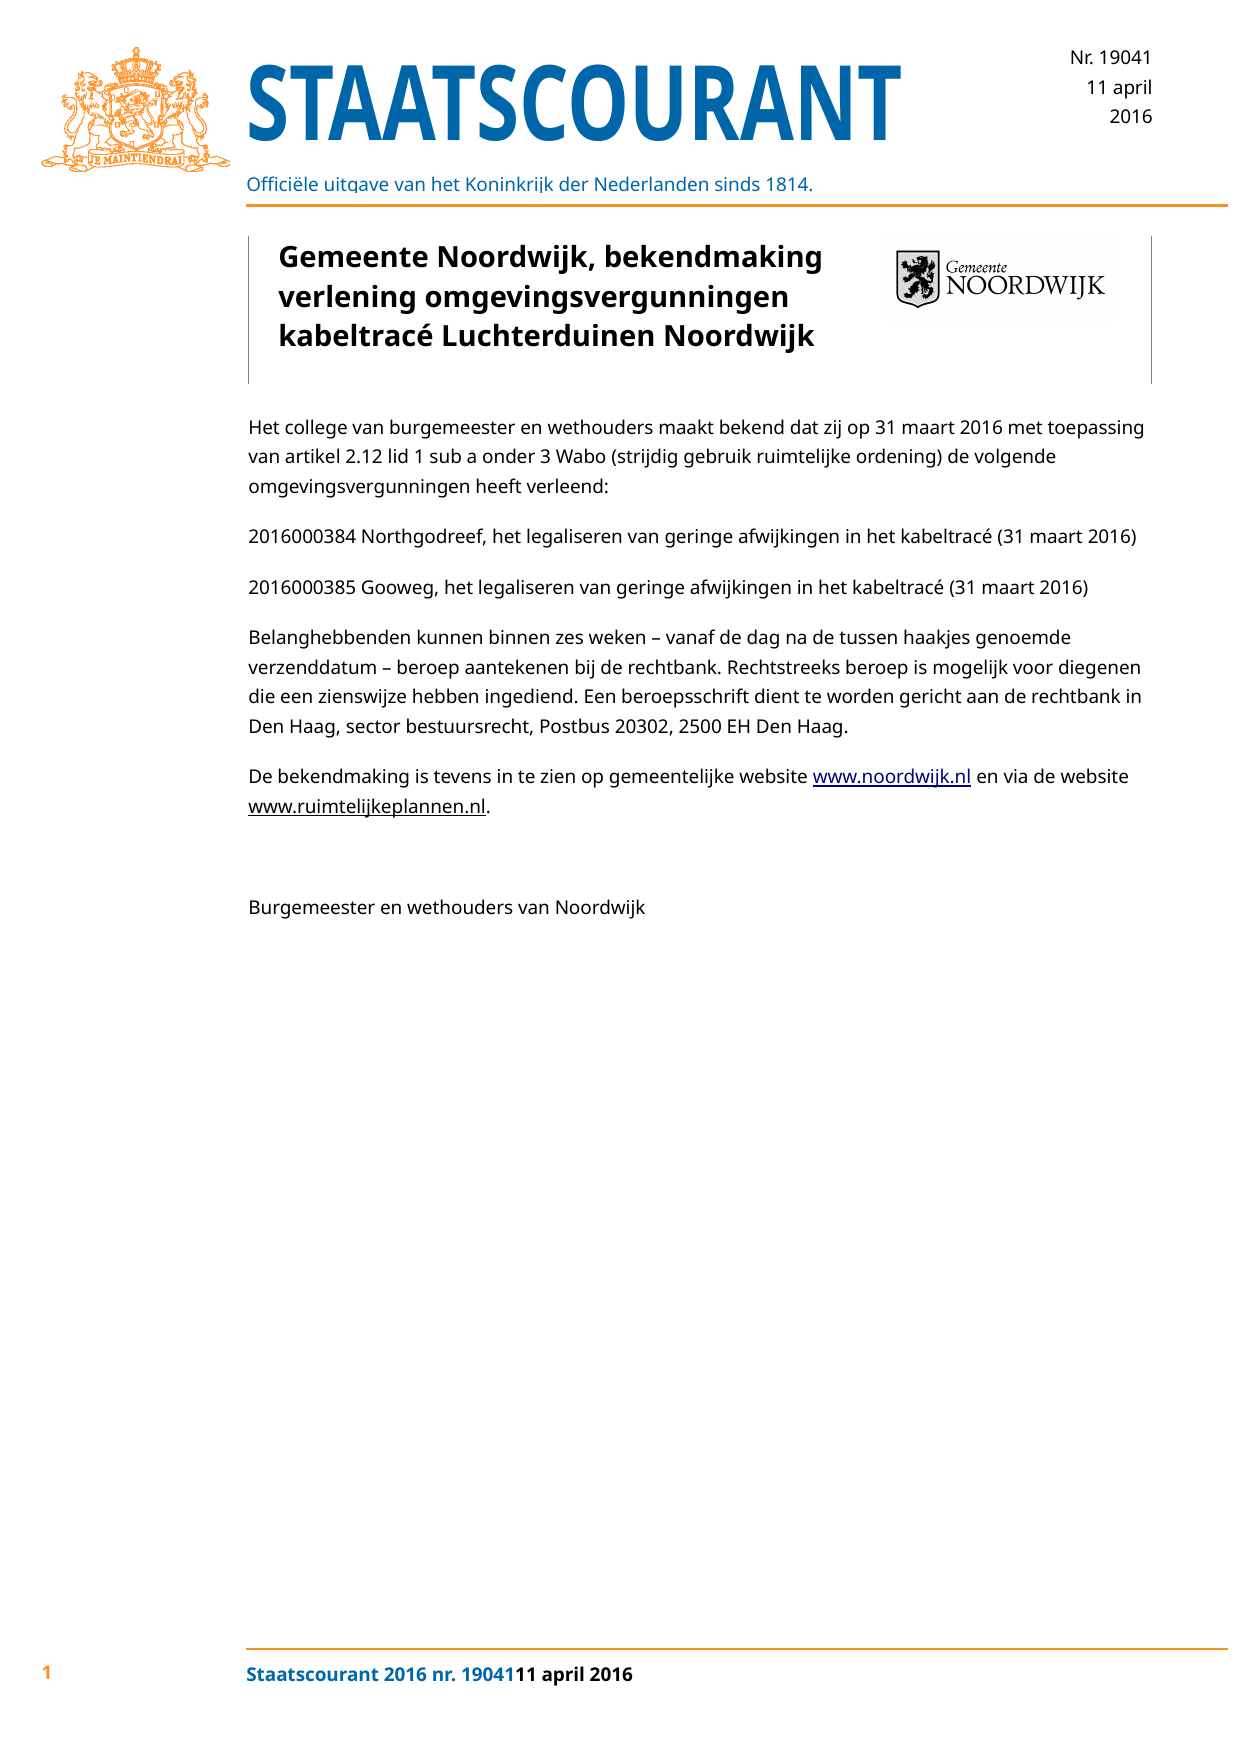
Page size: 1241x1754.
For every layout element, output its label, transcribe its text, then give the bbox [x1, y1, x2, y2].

text 2016000384 Northgodreef, het legaliseren van geringe afwijkingen in het kabeltracé (31 maart 2016) [248, 523, 1152, 549]
table_header Gemeente Noordwijk, bekendmaking verlening omgevingsvergunningen kabeltracé Luchterduinen Noordwijk [249, 236, 850, 384]
picture [882, 236, 1119, 323]
text Belanghebbenden kunnen binnen zes weken – vanaf de dag na de tussen haakjes genoemde verzenddatum – beroep aantekenen bij de rechtbank. Rechtstreeks beroep is mogelijk voor diegenen die een zienswijze hebben ingediend. Een beroepsschrift dient te worden gericht aan de rechtbank in Den Haag, sector bestuursrecht, Postbus 20302, 2500 EH Den Haag. [248, 624, 1152, 739]
text Het college van burgemeester en wethouders maakt bekend dat zij op 31 maart 2016 met toepassing van artikel 2.12 lid 1 sub a onder 3 Wabo (strijdig gebruik ruimtelijke ordening) de volgende omgevingsvergunningen heeft verleend: [248, 414, 1152, 499]
table_header [850, 323, 1151, 384]
table_header [850, 236, 882, 322]
picture [41, 47, 231, 172]
text Burgemeester en wethouders van Noordwijk [248, 894, 1152, 920]
text De bekendmaking is tevens in te zien op gemeentelijke website www.noordwijk.nl en via de website www.ruimtelijkeplannen.nl. [248, 763, 1152, 819]
table_header [1119, 236, 1151, 322]
text 2016000385 Gooweg, het legaliseren van geringe afwijkingen in het kabeltracé (31 maart 2016) [248, 574, 1152, 600]
